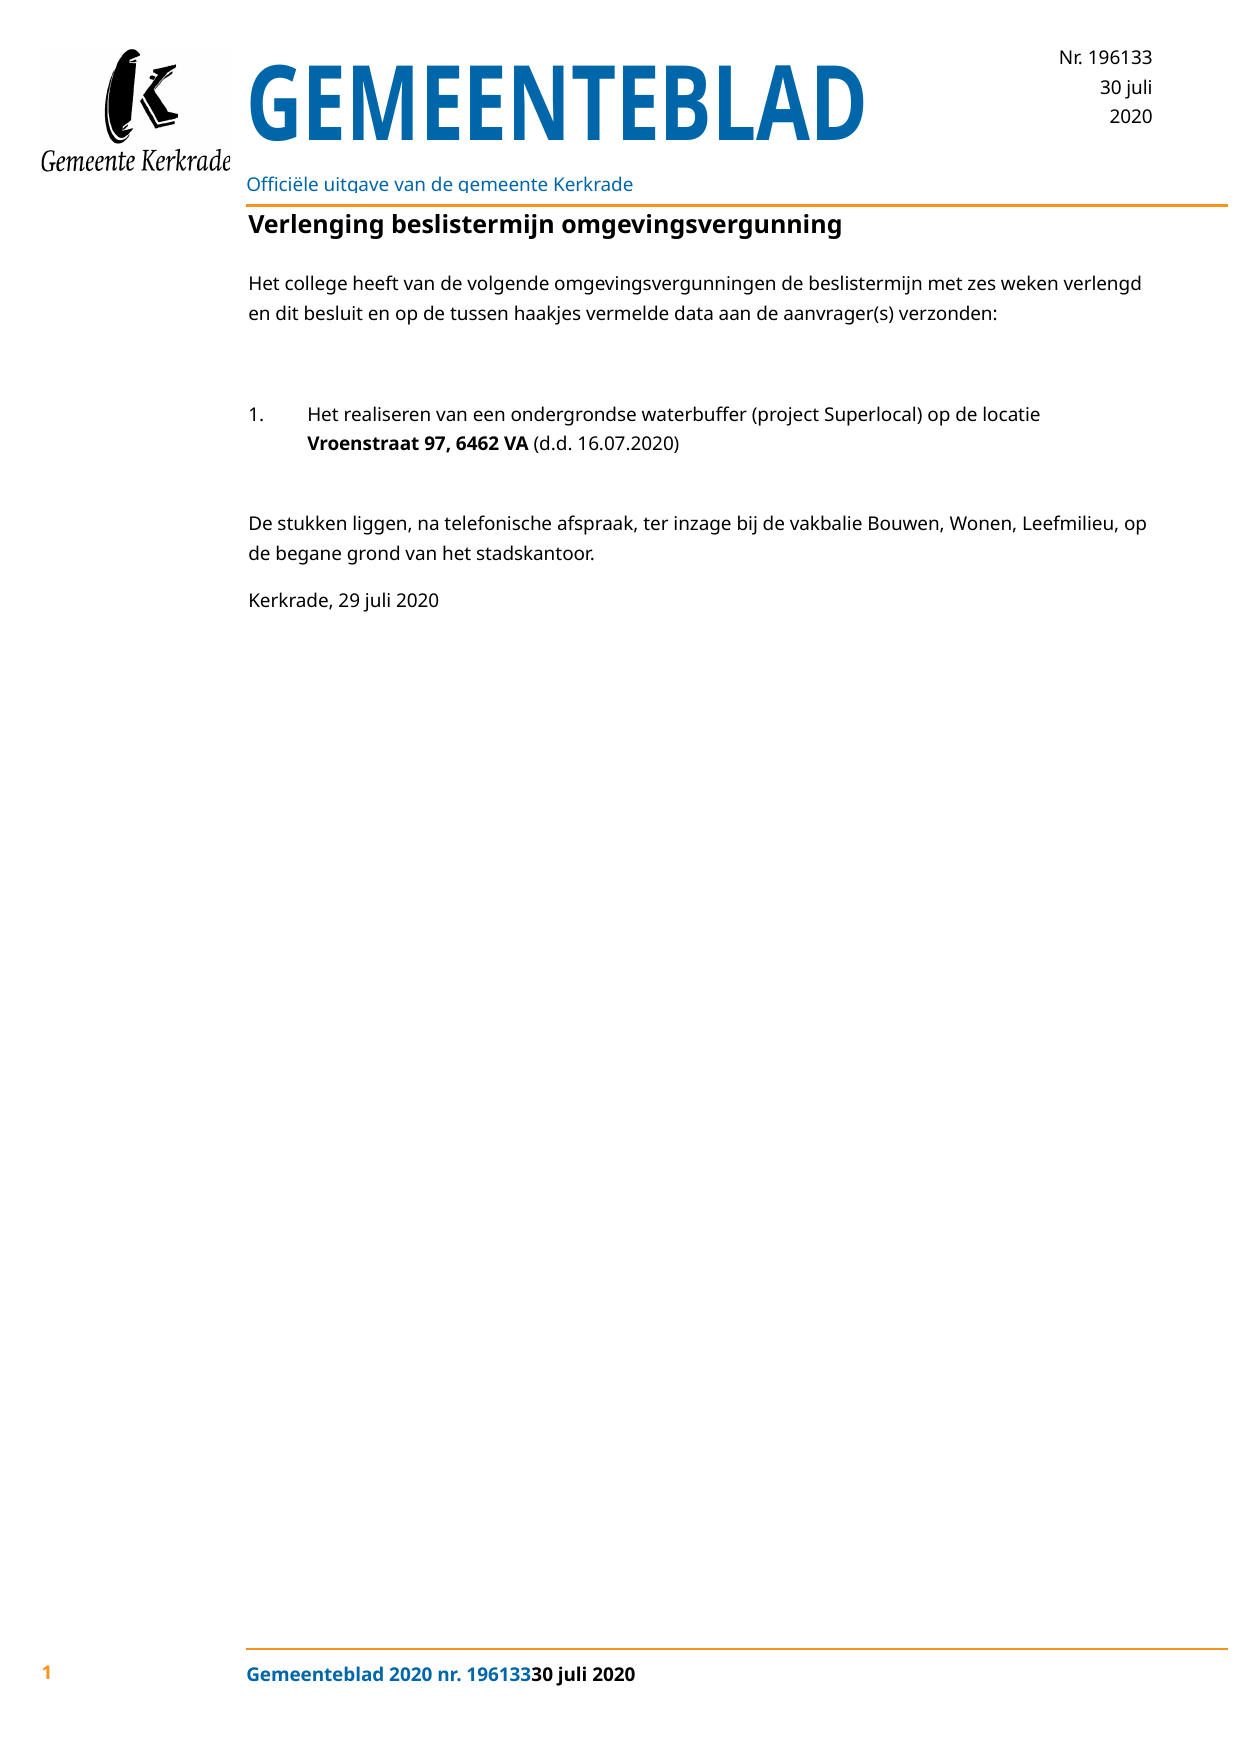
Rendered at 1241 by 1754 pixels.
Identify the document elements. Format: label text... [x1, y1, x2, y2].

text De stukken liggen, na telefonische afspraak, ter inzage bij de vakbalie Bouwen, Wonen, Leefmilieu, op de begane grond van het stadskantoor. [248, 510, 1152, 566]
list Het realiseren van een ondergrondse waterbuffer (project Superlocal) op de locatie Vroenstraat 97, 6462 VA (d.d. 16.07.2020) [248, 401, 1152, 456]
text Kerkrade, 29 juli 2020 [248, 588, 1152, 613]
text Verlenging beslistermijn omgevingsvergunning [248, 207, 1152, 241]
picture [41, 47, 231, 172]
text Het college heeft van de volgende omgevingsvergunningen de beslistermijn met zes weken verlengd en dit besluit en op de tussen haakjes vermelde data aan de aanvrager(s) verzonden: [248, 270, 1152, 326]
